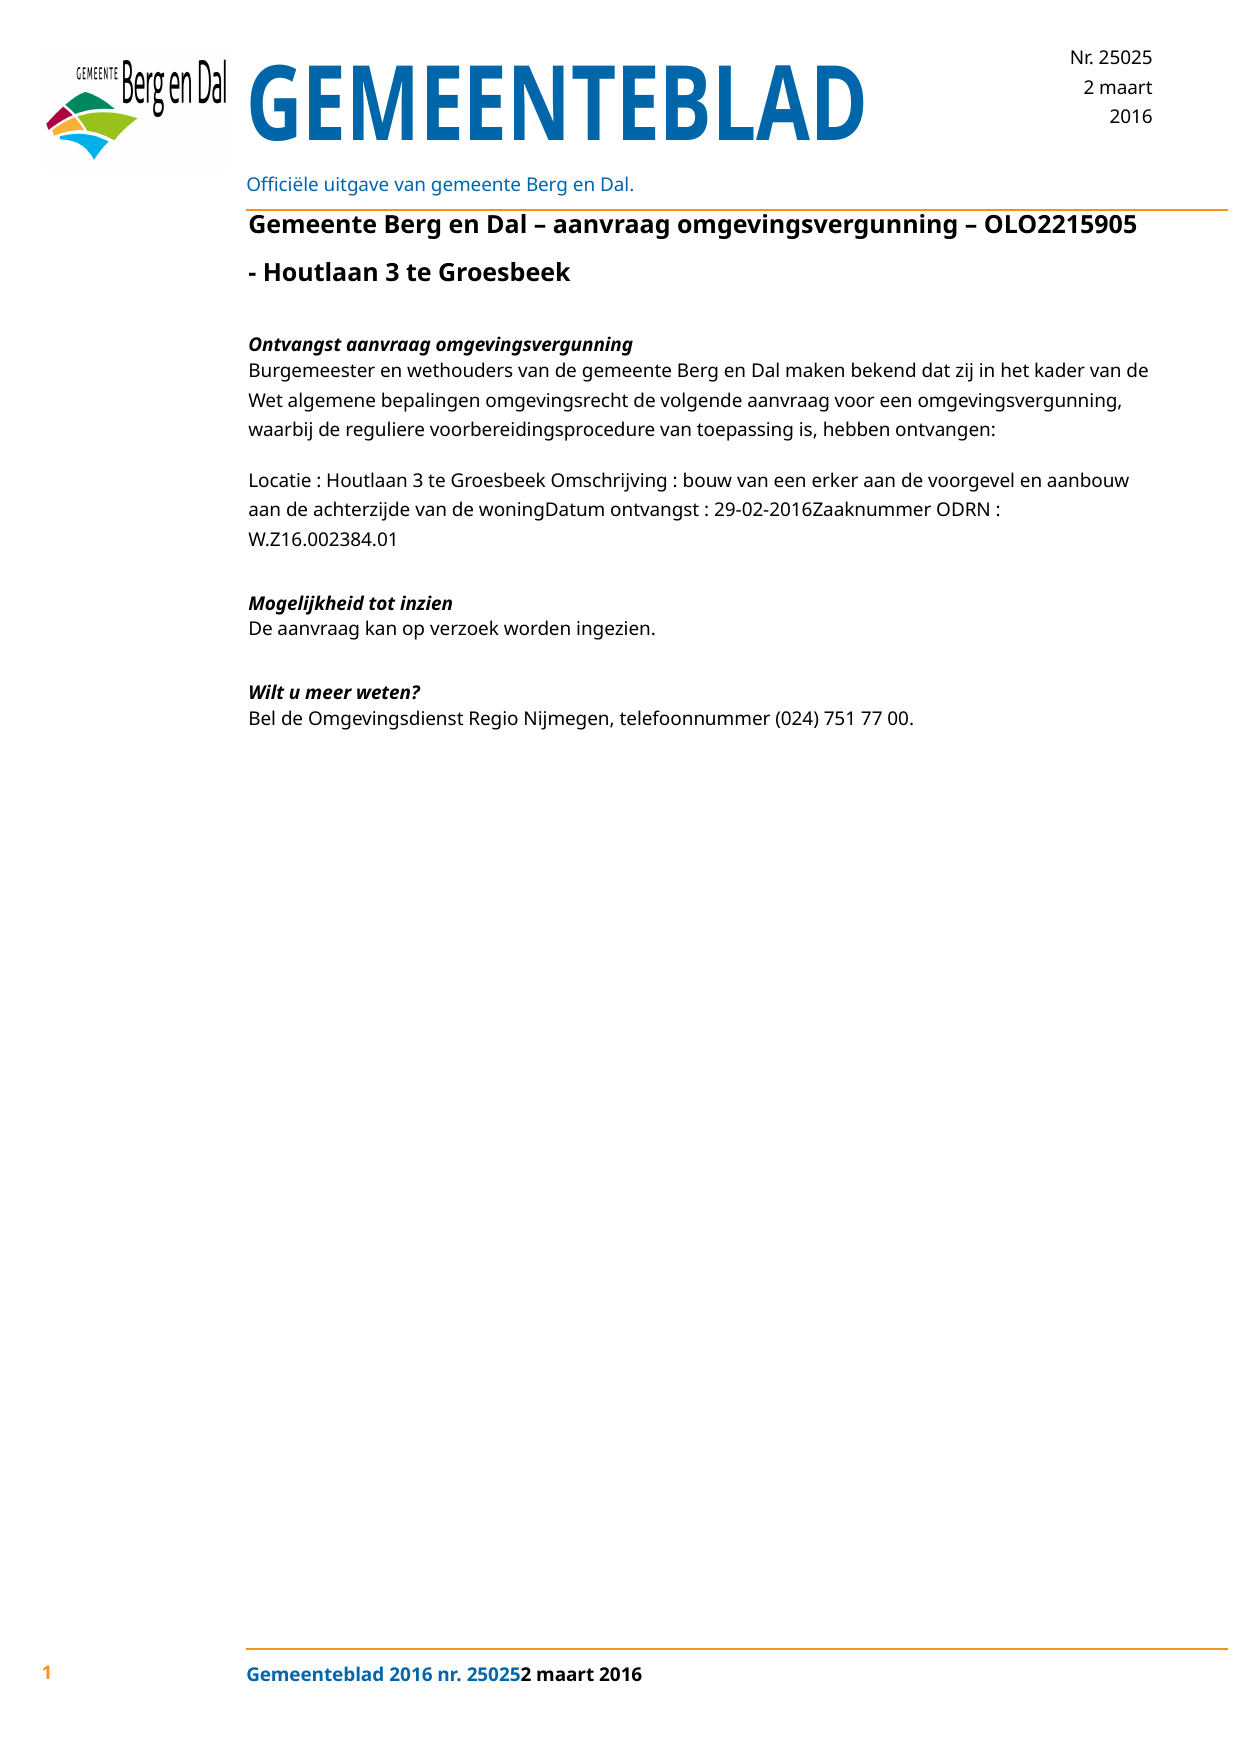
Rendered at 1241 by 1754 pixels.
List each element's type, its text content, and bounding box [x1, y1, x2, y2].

text Gemeente Berg en Dal – aanvraag omgevingsvergunning – OLO2215905 - Houtlaan 3 te Groesbeek [248, 211, 1152, 288]
text Bel de Omgevingsdienst Regio Nijmegen, telefoonnummer (024) 751 77 00. [248, 705, 1152, 731]
text Mogelijkheid tot inzien [248, 590, 1152, 616]
text Burgemeester en wethouders van de gemeente Berg en Dal maken bekend dat zij in het kader van de Wet algemene bepalingen omgevingsrecht de volgende aanvraag voor een omgevingsvergunning, waarbij de reguliere voorbereidingsprocedure van toepassing is, hebben ontvangen: [248, 357, 1152, 442]
text Locatie : Houtlaan 3 te Groesbeek Omschrijving : bouw van een erker aan de voorgevel en aanbouw aan de achterzijde van de woningDatum ontvangst : 29-02-2016Zaaknummer ODRN : W.Z16.002384.01 [248, 467, 1152, 552]
text Ontvangst aanvraag omgevingsvergunning [248, 331, 1152, 357]
picture [41, 47, 231, 172]
text De aanvraag kan op verzoek worden ingezien. [248, 616, 1152, 641]
text Wilt u meer weten? [248, 679, 1152, 705]
